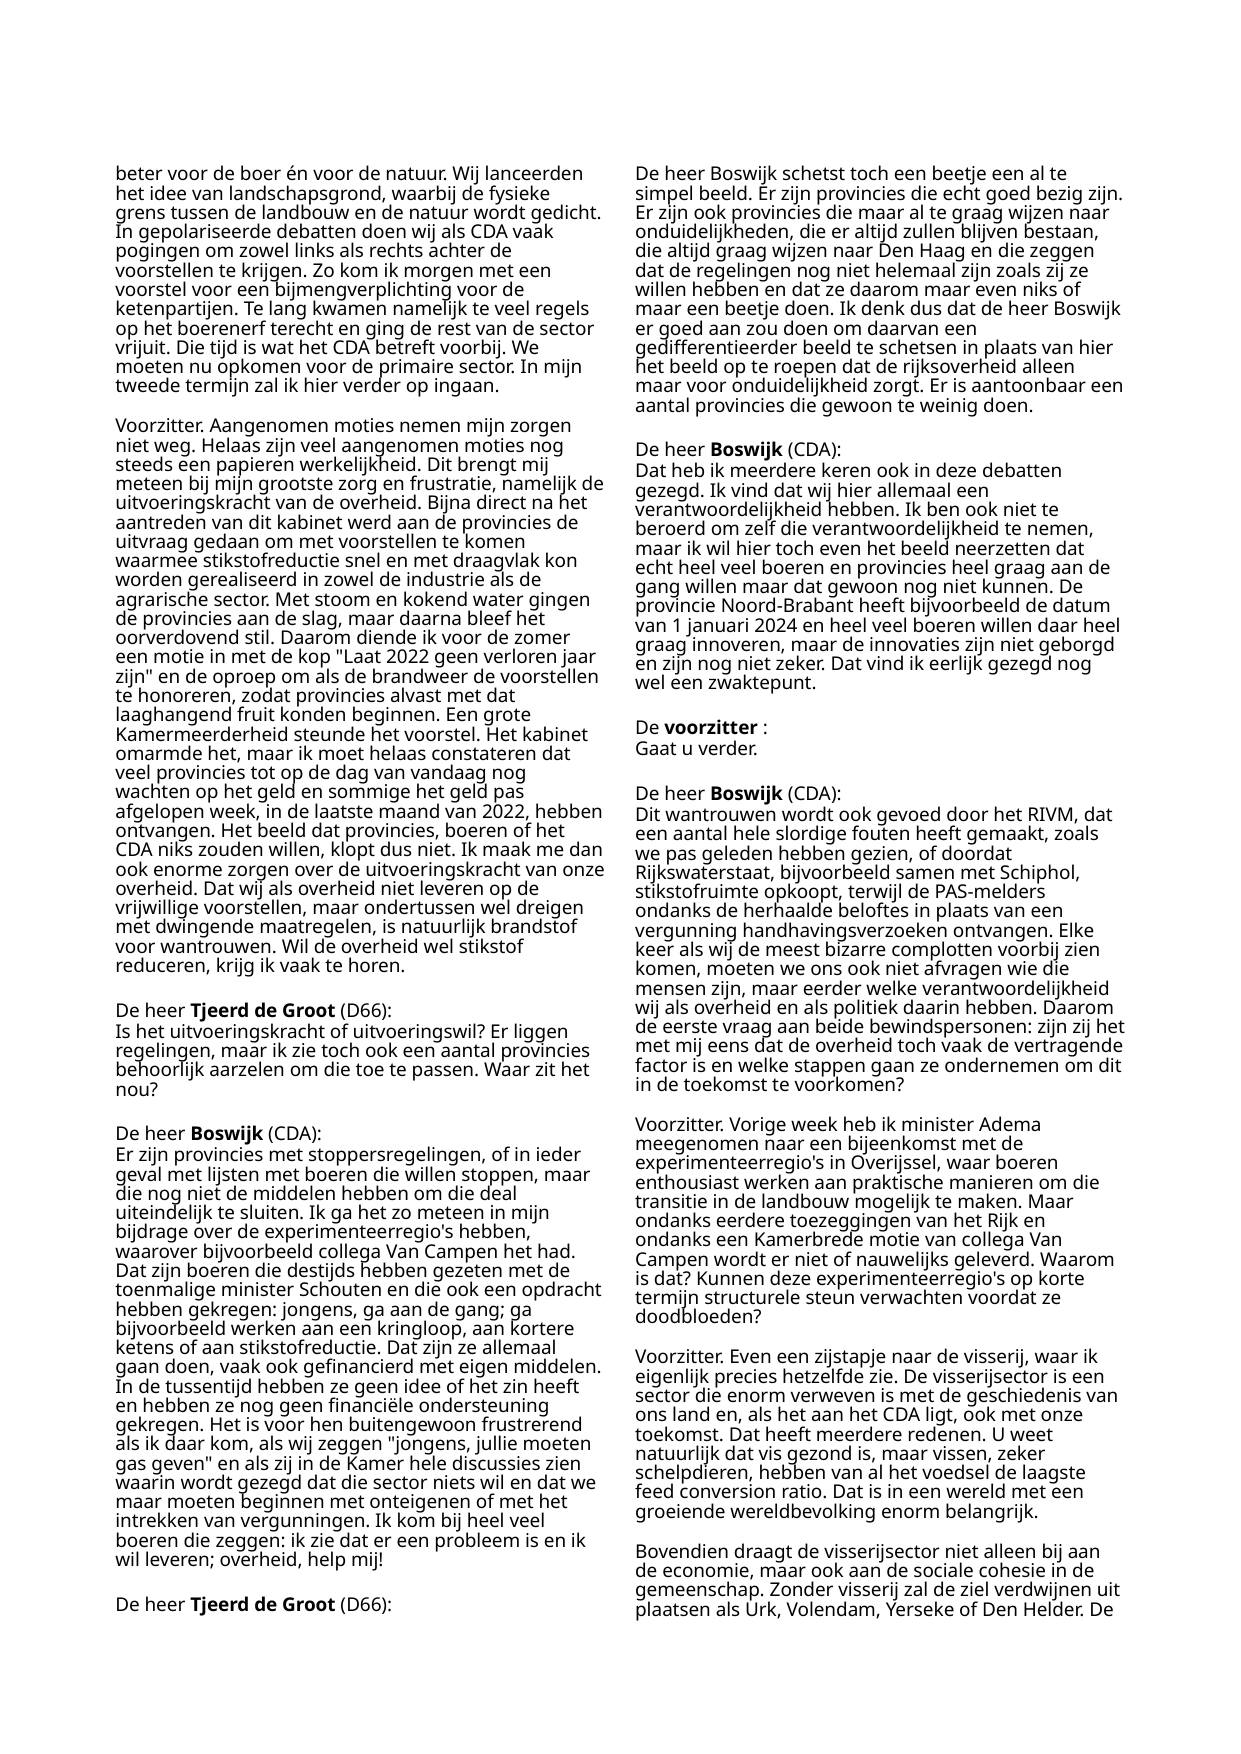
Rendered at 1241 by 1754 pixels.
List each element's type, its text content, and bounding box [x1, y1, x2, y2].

text Bovendien draagt de visserijsector niet alleen bij aan de economie, maar ook aan de sociale cohesie in de gemeenschap. Zonder visserij zal de ziel verdwijnen uit plaatsen als Urk, Volendam, Yerseke of Den Helder. De [635, 1543, 1125, 1620]
text Dit wantrouwen wordt ook gevoed door het RIVM, dat een aantal hele slordige fouten heeft gemaakt, zoals we pas geleden hebben gezien, of doordat Rijkswaterstaat, bijvoorbeeld samen met Schiphol, stikstofruimte opkoopt, terwijl de PAS-melders ondanks de herhaalde beloftes in plaats van een vergunning handhavingsverzoeken ontvangen. Elke keer als wij de meest bizarre complotten voorbij zien komen, moeten we ons ook niet afvragen wie die mensen zijn, maar eerder welke verantwoordelijkheid wij als overheid en als politiek daarin hebben. Daarom de eerste vraag aan beide bewindspersonen: zijn zij het met mij eens dat de overheid toch vaak de vertragende factor is en welke stappen gaan ze ondernemen om dit in de toekomst te voorkomen? [635, 806, 1125, 1095]
text De voorzitter : [635, 714, 1125, 740]
text Gaat u verder. [635, 740, 1125, 759]
text Er zijn provincies met stoppersregelingen, of in ieder geval met lijsten met boeren die willen stoppen, maar die nog niet de middelen hebben om die deal uiteindelijk te sluiten. Ik ga het zo meteen in mijn bijdrage over de experimenteerregio's hebben, waarover bijvoorbeeld collega Van Campen het had. Dat zijn boeren die destijds hebben gezeten met de toenmalige minister Schouten en die ook een opdracht hebben gekregen: jongens, ga aan de gang; ga bijvoorbeeld werken aan een kringloop, aan kortere ketens of aan stikstofreductie. Dat zijn ze allemaal gaan doen, vaak ook gefinancierd met eigen middelen. In de tussentijd hebben ze geen idee of het zin heeft en hebben ze nog geen financiële ondersteuning gekregen. Het is voor hen buitengewoon frustrerend als ik daar kom, als wij zeggen "jongens, jullie moeten gas geven" en als zij in de Kamer hele discussies zien waarin wordt gezegd dat die sector niets wil en dat we maar moeten beginnen met onteigenen of met het intrekken van vergunningen. Ik kom bij heel veel boeren die zeggen: ik zie dat er een probleem is en ik wil leveren; overheid, help mij! [115, 1146, 605, 1570]
text Voorzitter. Aangenomen moties nemen mijn zorgen niet weg. Helaas zijn veel aangenomen moties nog steeds een papieren werkelijkheid. Dit brengt mij meteen bij mijn grootste zorg en frustratie, namelijk de uitvoeringskracht van de overheid. Bijna direct na het aantreden van dit kabinet werd aan de provincies de uitvraag gedaan om met voorstellen te komen waarmee stikstofreductie snel en met draagvlak kon worden gerealiseerd in zowel de industrie als de agrarische sector. Met stoom en kokend water gingen de provincies aan de slag, maar daarna bleef het oorverdovend stil. Daarom diende ik voor de zomer een motie in met de kop "Laat 2022 geen verloren jaar zijn" en de oproep om als de brandweer de voorstellen te honoreren, zodat provincies alvast met dat laaghangend fruit konden beginnen. Een grote Kamermeerderheid steunde het voorstel. Het kabinet omarmde het, maar ik moet helaas constateren dat veel provincies tot op de dag van vandaag nog wachten op het geld en sommige het geld pas afgelopen week, in de laatste maand van 2022, hebben ontvangen. Het beeld dat provincies, boeren of het CDA niks zouden willen, klopt dus niet. Ik maak me dan ook enorme zorgen over de uitvoeringskracht van onze overheid. Dat wij als overheid niet leveren op de vrijwillige voorstellen, maar ondertussen wel dreigen met dwingende maatregelen, is natuurlijk brandstof voor wantrouwen. Wil de overheid wel stikstof reduceren, krijg ik vaak te horen. [115, 417, 605, 976]
text De heer Boswijk (CDA): [115, 1121, 605, 1146]
text Is het uitvoeringskracht of uitvoeringswil? Er liggen regelingen, maar ik zie toch ook een aantal provincies behoorlijk aarzelen om die toe te passen. Waar zit het nou? [115, 1023, 605, 1100]
text De heer Tjeerd de Groot (D66): [115, 1591, 605, 1617]
text beter voor de boer én voor de natuur. Wij lanceerden het idee van landschapsgrond, waarbij de fysieke grens tussen de landbouw en de natuur wordt gedicht. In gepolariseerde debatten doen wij als CDA vaak pogingen om zowel links als rechts achter de voorstellen te krijgen. Zo kom ik morgen met een voorstel voor een bijmengverplichting voor de ketenpartijen. Te lang kwamen namelijk te veel regels op het boerenerf terecht en ging de rest van de sector vrijuit. Die tijd is wat het CDA betreft voorbij. We moeten nu opkomen voor de primaire sector. In mijn tweede termijn zal ik hier verder op ingaan. [115, 165, 605, 397]
text De heer Boswijk (CDA): [635, 780, 1125, 806]
text De heer Boswijk (CDA): [635, 437, 1125, 462]
text Voorzitter. Vorige week heb ik minister Adema meegenomen naar een bijeenkomst met de experimenteerregio's in Overijssel, waar boeren enthousiast werken aan praktische manieren om die transitie in de landbouw mogelijk te maken. Maar ondanks eerdere toezeggingen van het Rijk en ondanks een Kamerbrede motie van collega Van Campen wordt er niet of nauwelijks geleverd. Waarom is dat? Kunnen deze experimenteerregio's op korte termijn structurele steun verwachten voordat ze doodbloeden? [635, 1116, 1125, 1328]
text De heer Boswijk schetst toch een beetje een al te simpel beeld. Er zijn provincies die echt goed bezig zijn. Er zijn ook provincies die maar al te graag wijzen naar onduidelijkheden, die er altijd zullen blijven bestaan, die altijd graag wijzen naar Den Haag en die zeggen dat de regelingen nog niet helemaal zijn zoals zij ze willen hebben en dat ze daarom maar even niks of maar een beetje doen. Ik denk dus dat de heer Boswijk er goed aan zou doen om daarvan een gedifferentieerder beeld te schetsen in plaats van hier het beeld op te roepen dat de rijksoverheid alleen maar voor onduidelijkheid zorgt. Er is aantoonbaar een aantal provincies die gewoon te weinig doen. [635, 165, 1125, 416]
text De heer Tjeerd de Groot (D66): [115, 997, 605, 1023]
text Voorzitter. Even een zijstapje naar de visserij, waar ik eigenlijk precies hetzelfde zie. De visserijsector is een sector die enorm verweven is met de geschiedenis van ons land en, als het aan het CDA ligt, ook met onze toekomst. Dat heeft meerdere redenen. U weet natuurlijk dat vis gezond is, maar vissen, zeker schelpdieren, hebben van al het voedsel de laagste feed conversion ratio. Dat is in een wereld met een groeiende wereldbevolking enorm belangrijk. [635, 1348, 1125, 1522]
text Dat heb ik meerdere keren ook in deze debatten gezegd. Ik vind dat wij hier allemaal een verantwoordelijkheid hebben. Ik ben ook niet te beroerd om zelf die verantwoordelijkheid te nemen, maar ik wil hier toch even het beeld neerzetten dat echt heel veel boeren en provincies heel graag aan de gang willen maar dat gewoon nog niet kunnen. De provincie Noord-Brabant heeft bijvoorbeeld de datum van 1 januari 2024 en heel veel boeren willen daar heel graag innoveren, maar de innovaties zijn niet geborgd en zijn nog niet zeker. Dat vind ik eerlijk gezegd nog wel een zwaktepunt. [635, 462, 1125, 694]
